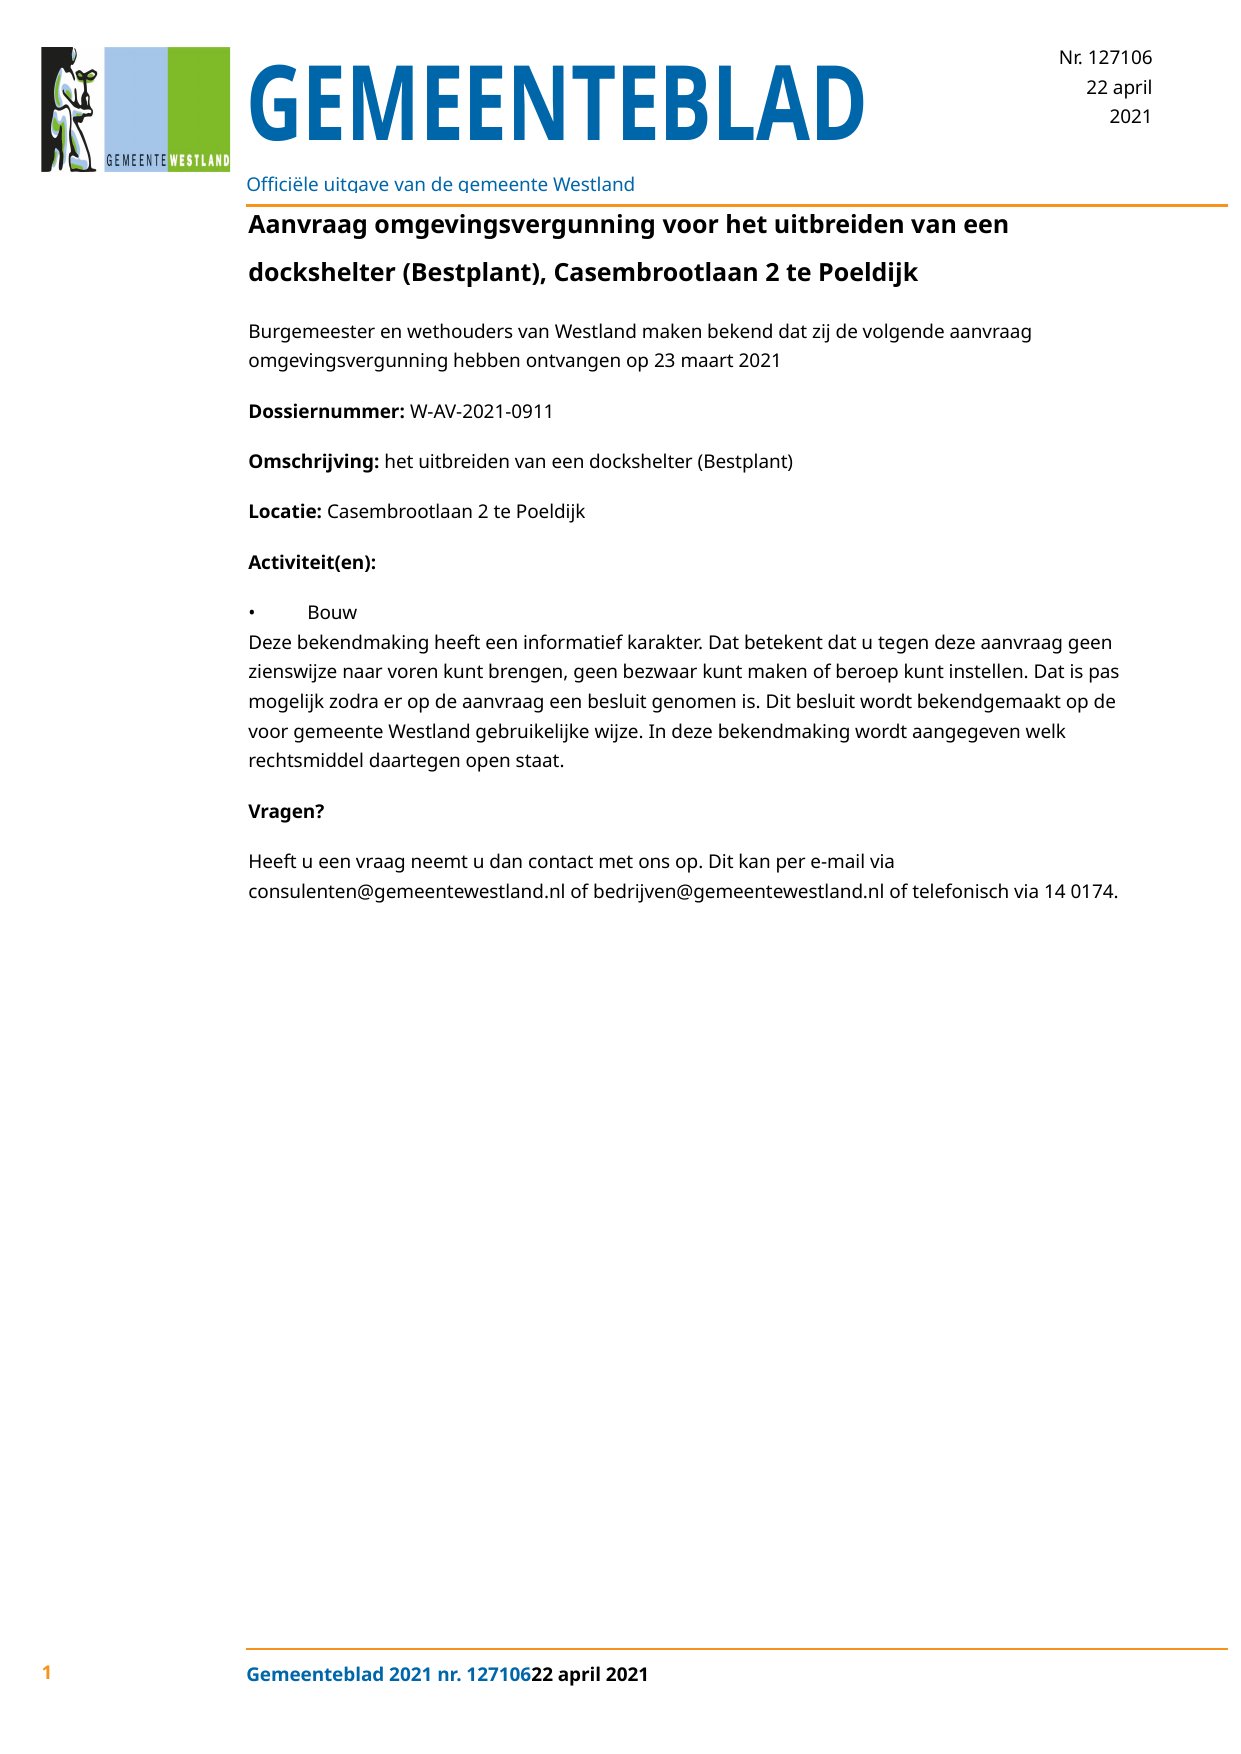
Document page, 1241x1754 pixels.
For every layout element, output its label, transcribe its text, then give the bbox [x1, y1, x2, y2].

text Aanvraag omgevingsvergunning voor het uitbreiden van een dockshelter (Bestplant), Casembrootlaan 2 te Poeldijk [248, 207, 1152, 288]
text Locatie: Casembrootlaan 2 te Poeldijk [248, 499, 1152, 524]
picture [41, 47, 231, 172]
text Deze bekendmaking heeft een informatief karakter. Dat betekent dat u tegen deze aanvraag geen zienswijze naar voren kunt brengen, geen bezwaar kunt maken of beroep kunt instellen. Dat is pas mogelijk zodra er op de aanvraag een besluit genomen is. Dit besluit wordt bekendgemaakt op de voor gemeente Westland gebruikelijke wijze. In deze bekendmaking wordt aangegeven welk rechtsmiddel daartegen open staat. [248, 629, 1152, 773]
text Activiteit(en): [248, 549, 1152, 575]
text Heeft u een vraag neemt u dan contact met ons op. Dit kan per e-mail via consulenten@gemeentewestland.nl of bedrijven@gemeentewestland.nl of telefonisch via 14 0174. [248, 848, 1152, 904]
text Burgemeester en wethouders van Westland maken bekend dat zij de volgende aanvraag omgevingsvergunning hebben ontvangen op 23 maart 2021 [248, 318, 1152, 373]
text Vragen? [248, 798, 1152, 824]
text Dossiernummer: W-AV-2021-0911 [248, 398, 1152, 424]
list Bouw [248, 599, 1152, 625]
text Omschrijving: het uitbreiden van een dockshelter (Bestplant) [248, 448, 1152, 474]
